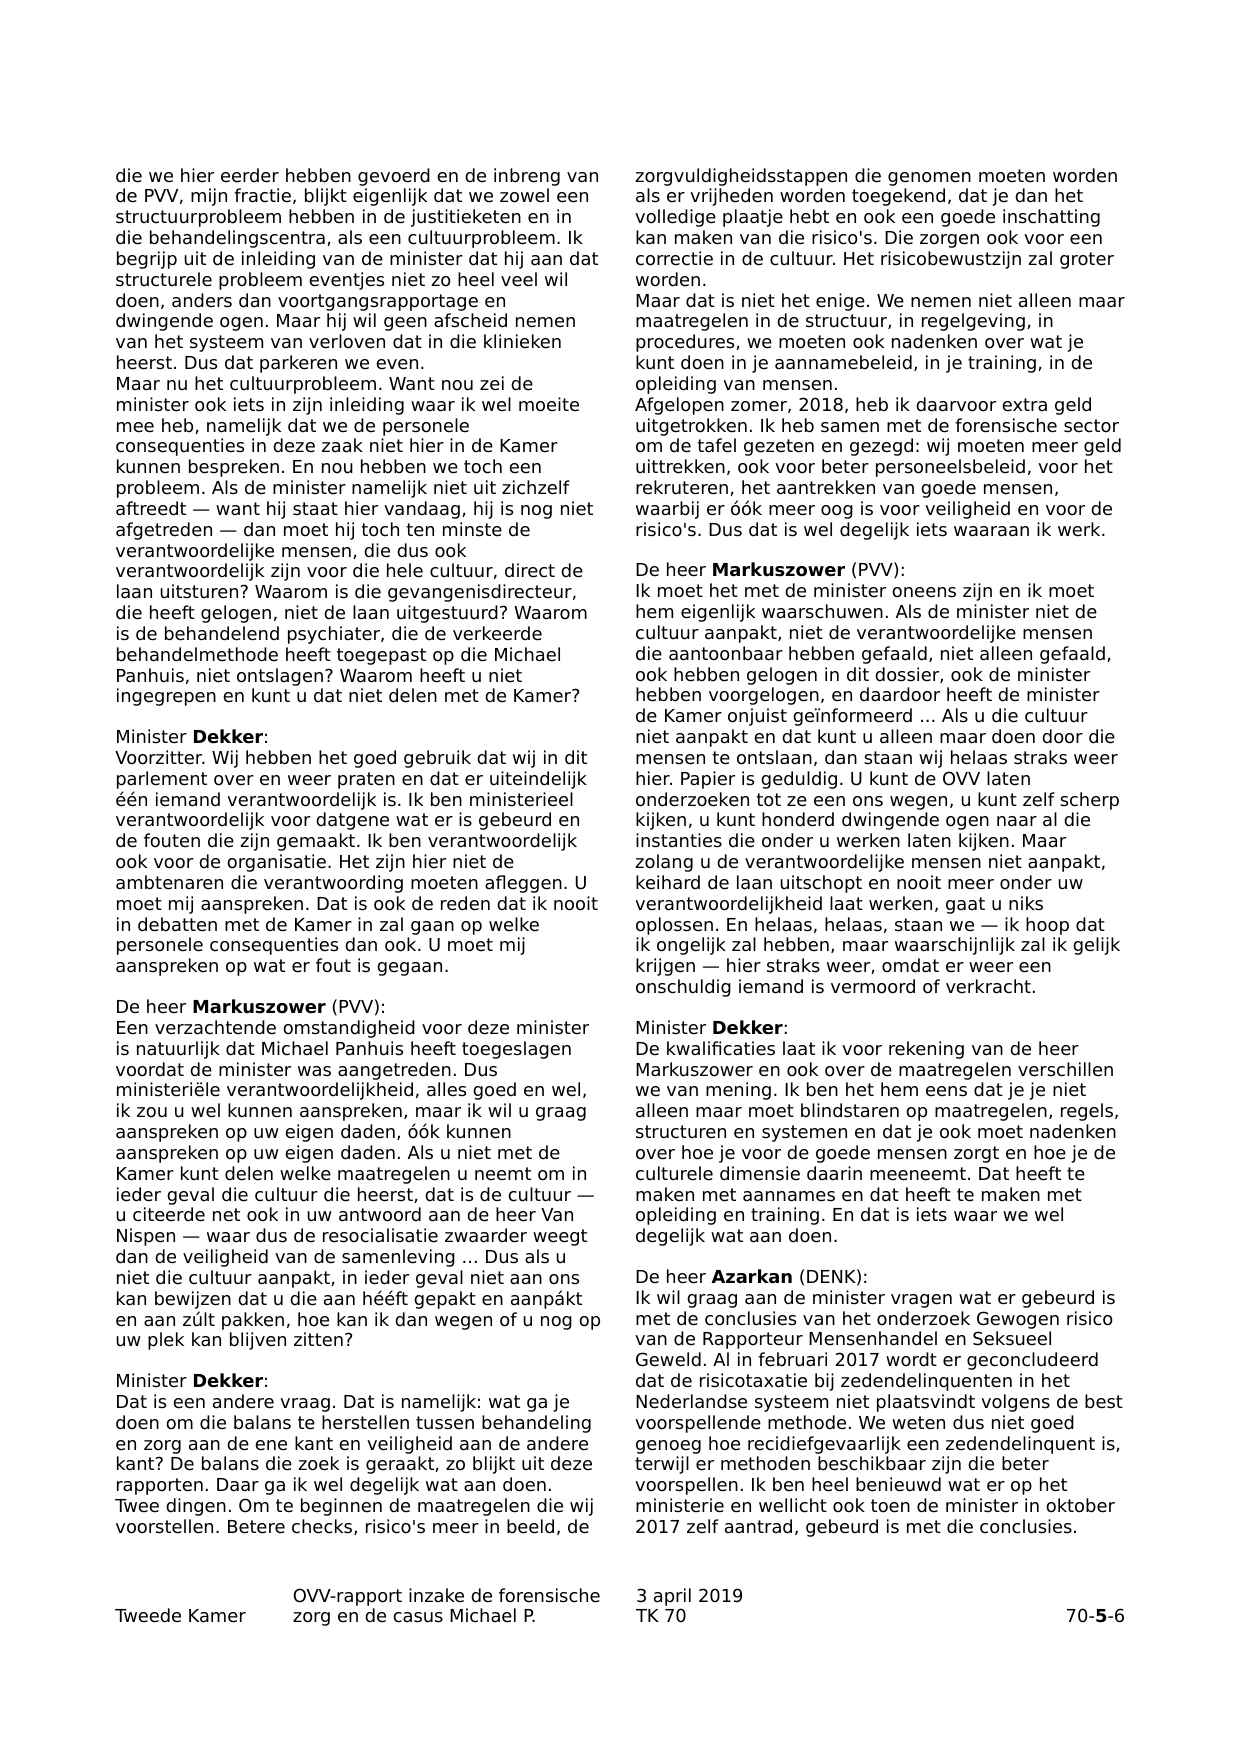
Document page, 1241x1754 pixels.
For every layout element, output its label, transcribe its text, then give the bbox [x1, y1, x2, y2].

text Maar nu het cultuurprobleem. Want nou zei de minister ook iets in zijn inleiding waar ik wel moeite mee heb, namelijk dat we de personele consequenties in deze zaak niet hier in de Kamer kunnen bespreken. En nou hebben we toch een probleem. Als de minister namelijk niet uit zichzelf aftreedt — want hij staat hier vandaag, hij is nog niet afgetreden — dan moet hij toch ten minste de verantwoordelijke mensen, die dus ook verantwoordelijk zijn voor die hele cultuur, direct de laan uitsturen? Waarom is die gevangenisdirecteur, die heeft gelogen, niet de laan uitgestuurd? Waarom is de behandelend psychiater, die de verkeerde behandelmethode heeft toegepast op die Michael Panhuis, niet ontslagen? Waarom heeft u niet ingegrepen en kunt u dat niet delen met de Kamer? [115, 374, 605, 707]
text Twee dingen. Om te beginnen de maatregelen die wij voorstellen. Betere checks, risico's meer in beeld, de [115, 1496, 605, 1537]
text die we hier eerder hebben gevoerd en de inbreng van de PVV, mijn fractie, blijkt eigenlijk dat we zowel een structuurprobleem hebben in de justitieketen en in die behandelingscentra, als een cultuurprobleem. Ik begrijp uit de inleiding van de minister dat hij aan dat structurele probleem eventjes niet zo heel veel wil doen, anders dan voortgangsrapportage en dwingende ogen. Maar hij wil geen afscheid nemen van het systeem van verloven dat in die klinieken heerst. Dus dat parkeren we even. [115, 165, 605, 374]
text Minister Dekker: [635, 1018, 1125, 1038]
text Maar dat is niet het enige. We nemen niet alleen maar maatregelen in de structuur, in regelgeving, in procedures, we moeten ook nadenken over wat je kunt doen in je aannamebeleid, in je training, in de opleiding van mensen. [635, 290, 1125, 394]
text Afgelopen zomer, 2018, heb ik daarvoor extra geld uitgetrokken. Ik heb samen met de forensische sector om de tafel gezeten en gezegd: wij moeten meer geld uittrekken, ook voor beter personeelsbeleid, voor het rekruteren, het aantrekken van goede mensen, waarbij er óók meer oog is voor veiligheid en voor de risico's. Dus dat is wel degelijk iets waaraan ik werk. [635, 394, 1125, 540]
text Voorzitter. Wij hebben het goed gebruik dat wij in dit parlement over en weer praten en dat er uiteindelijk één iemand verantwoordelijk is. Ik ben ministerieel verantwoordelijk voor datgene wat er is gebeurd en de fouten die zijn gemaakt. Ik ben verantwoordelijk ook voor de organisatie. Het zijn hier niet de ambtenaren die verantwoording moeten afleggen. U moet mij aanspreken. Dat is ook de reden dat ik nooit in debatten met de Kamer in zal gaan op welke personele consequenties dan ook. U moet mij aanspreken op wat er fout is gegaan. [115, 748, 605, 977]
text zorgvuldigheidsstappen die genomen moeten worden als er vrijheden worden toegekend, dat je dan het volledige plaatje hebt en ook een goede inschatting kan maken van die risico's. Die zorgen ook voor een correctie in de cultuur. Het risicobewustzijn zal groter worden. [635, 165, 1125, 290]
text Ik moet het met de minister oneens zijn en ik moet hem eigenlijk waarschuwen. Als de minister niet de cultuur aanpakt, niet de verantwoordelijke mensen die aantoonbaar hebben gefaald, niet alleen gefaald, ook hebben gelogen in dit dossier, ook de minister hebben voorgelogen, en daardoor heeft de minister de Kamer onjuist geïnformeerd ... Als u die cultuur niet aanpakt en dat kunt u alleen maar doen door die mensen te ontslaan, dan staan wij helaas straks weer hier. Papier is geduldig. U kunt de OVV laten onderzoeken tot ze een ons wegen, u kunt zelf scherp kijken, u kunt honderd dwingende ogen naar al die instanties die onder u werken laten kijken. Maar zolang u de verantwoordelijke mensen niet aanpakt, keihard de laan uitschopt en nooit meer onder uw verantwoordelijkheid laat werken, gaat u niks oplossen. En helaas, helaas, staan we — ik hoop dat ik ongelijk zal hebben, maar waarschijnlijk zal ik gelijk krijgen — hier straks weer, omdat er weer een onschuldig iemand is vermoord of verkracht. [635, 581, 1125, 998]
text Minister Dekker: [115, 727, 605, 748]
text Ik wil graag aan de minister vragen wat er gebeurd is met de conclusies van het onderzoek Gewogen risico van de Rapporteur Mensenhandel en Seksueel Geweld. Al in februari 2017 wordt er geconcludeerd dat de risicotaxatie bij zedendelinquenten in het Nederlandse systeem niet plaatsvindt volgens de best voorspellende methode. We weten dus niet goed genoeg hoe recidiefgevaarlijk een zedendelinquent is, terwijl er methoden beschikbaar zijn die beter voorspellen. Ik ben heel benieuwd wat er op het ministerie en wellicht ook toen de minister in oktober 2017 zelf aantrad, gebeurd is met die conclusies. [635, 1287, 1125, 1537]
text Een verzachtende omstandigheid voor deze minister is natuurlijk dat Michael Panhuis heeft toegeslagen voordat de minister was aangetreden. Dus ministeriële verantwoordelijkheid, alles goed en wel, ik zou u wel kunnen aanspreken, maar ik wil u graag aanspreken op uw eigen daden, óók kunnen aanspreken op uw eigen daden. Als u niet met de Kamer kunt delen welke maatregelen u neemt om in ieder geval die cultuur die heerst, dat is de cultuur — u citeerde net ook in uw antwoord aan de heer Van Nispen — waar dus de resocialisatie zwaarder weegt dan de veiligheid van de samenleving ... Dus als u niet die cultuur aanpakt, in ieder geval niet aan ons kan bewijzen dat u die aan hééft gepakt en aanpákt en aan zúlt pakken, hoe kan ik dan wegen of u nog op uw plek kan blijven zitten? [115, 1018, 605, 1351]
text Dat is een andere vraag. Dat is namelijk: wat ga je doen om die balans te herstellen tussen behandeling en zorg aan de ene kant en veiligheid aan de andere kant? De balans die zoek is geraakt, zo blijkt uit deze rapporten. Daar ga ik wel degelijk wat aan doen. [115, 1392, 605, 1496]
text Minister Dekker: [115, 1371, 605, 1392]
text De kwalificaties laat ik voor rekening van de heer Markuszower en ook over de maatregelen verschillen we van mening. Ik ben het hem eens dat je je niet alleen maar moet blindstaren op maatregelen, regels, structuren en systemen en dat je ook moet nadenken over hoe je voor de goede mensen zorgt en hoe je de culturele dimensie daarin meeneemt. Dat heeft te maken met aannames en dat heeft te maken met opleiding en training. En dat is iets waar we wel degelijk wat aan doen. [635, 1038, 1125, 1247]
text De heer Markuszower (PVV): [635, 560, 1125, 581]
text De heer Azarkan (DENK): [635, 1267, 1125, 1287]
text De heer Markuszower (PVV): [115, 997, 605, 1018]
